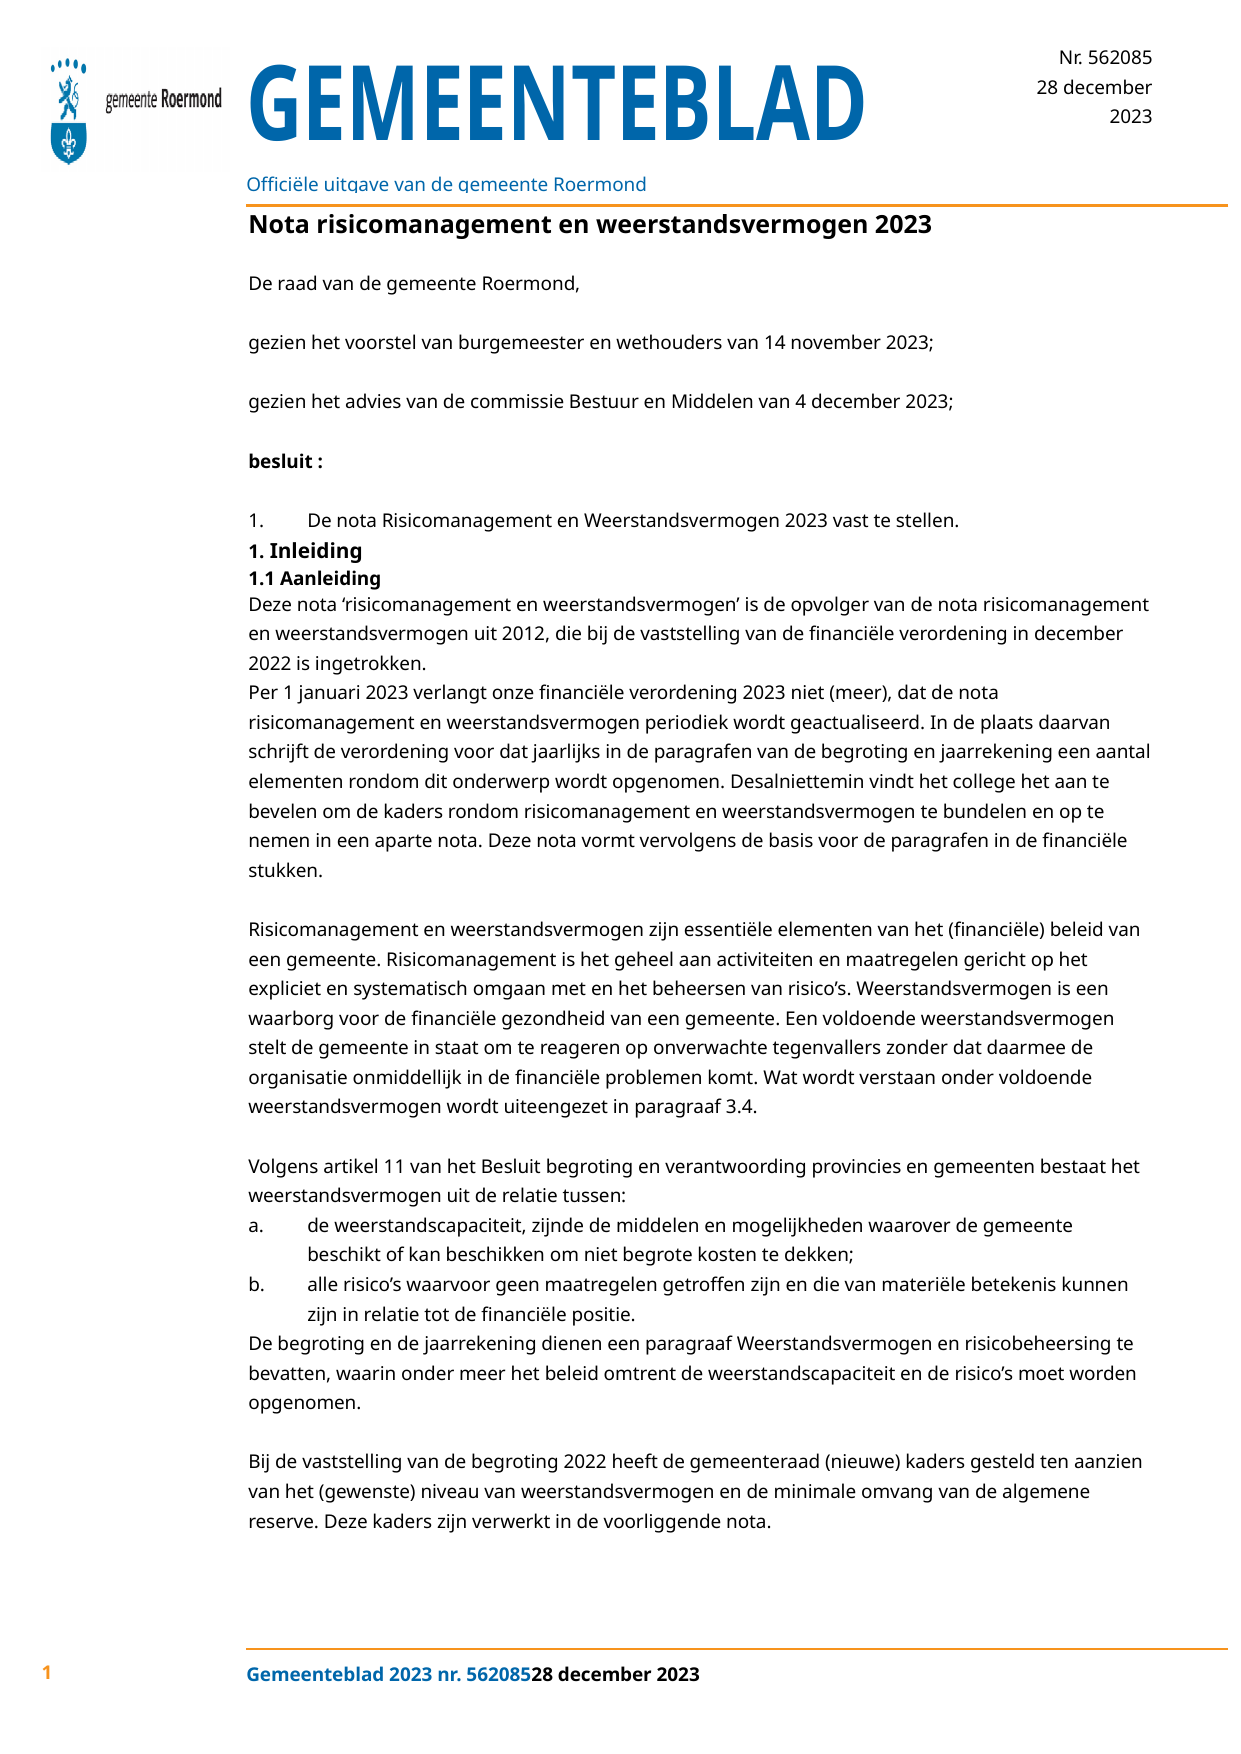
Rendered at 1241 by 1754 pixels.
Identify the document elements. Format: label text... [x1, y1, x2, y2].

text 1.1 Aanleiding [248, 565, 1152, 591]
list alle risico’s waarvoor geen maatregelen getroffen zijn en die van materiële betekenis kunnen zijn in relatie tot de financiële positie. [248, 1271, 1152, 1326]
text besluit : [248, 448, 1152, 473]
text gezien het advies van de commissie Bestuur en Middelen van 4 december 2023; [248, 389, 1152, 414]
list De nota Risicomanagement en Weerstandsvermogen 2023 vast te stellen. [248, 507, 1152, 533]
text Risicomanagement en weerstandsvermogen zijn essentiële elementen van het (financiële) beleid van een gemeente. Risicomanagement is het geheel aan activiteiten en maatregelen gericht op het expliciet en systematisch omgaan met en het beheersen van risico’s. Weerstandsvermogen is een waarborg voor de financiële gezondheid van een gemeente. Een voldoende weerstandsvermogen stelt de gemeente in staat om te reageren op onverwachte tegenvallers zonder dat daarmee de organisatie onmiddellijk in de financiële problemen komt. Wat wordt verstaan onder voldoende weerstandsvermogen wordt uiteengezet in paragraaf 3.4. [248, 916, 1152, 1119]
text Per 1 januari 2023 verlangt onze financiële verordening 2023 niet (meer), dat de nota risicomanagement en weerstandsvermogen periodiek wordt geactualiseerd. In de plaats daarvan schrijft de verordening voor dat jaarlijks in de paragrafen van de begroting en jaarrekening een aantal elementen rondom dit onderwerp wordt opgenomen. Desalniettemin vindt het college het aan te bevelen om de kaders rondom risicomanagement en weerstandsvermogen te bundelen en op te nemen in een aparte nota. Deze nota vormt vervolgens de basis voor de paragrafen in de financiële stukken. [248, 679, 1152, 883]
text Volgens artikel 11 van het Besluit begroting en verantwoording provincies en gemeenten bestaat het weerstandsvermogen uit de relatie tussen: [248, 1153, 1152, 1208]
picture [41, 47, 231, 172]
text Bij de vaststelling van de begroting 2022 heeft de gemeenteraad (nieuwe) kaders gesteld ten aanzien van het (gewenste) niveau van weerstandsvermogen en de minimale omvang van de algemene reserve. Deze kaders zijn verwerkt in de voorliggende nota. [248, 1449, 1152, 1533]
text De raad van de gemeente Roermond, [248, 270, 1152, 296]
text 1. Inleiding [248, 537, 1152, 565]
text Nota risicomanagement en weerstandsvermogen 2023 [248, 207, 1152, 241]
text gezien het voorstel van burgemeester en wethouders van 14 november 2023; [248, 329, 1152, 355]
text De begroting en de jaarrekening dienen een paragraaf Weerstandsvermogen en risicobeheersing te bevatten, waarin onder meer het beleid omtrent de weerstandscapaciteit en de risico’s moet worden opgenomen. [248, 1330, 1152, 1415]
text Deze nota ‘risicomanagement en weerstandsvermogen’ is de opvolger van de nota risicomanagement en weerstandsvermogen uit 2012, die bij de vaststelling van de financiële verordening in december 2022 is ingetrokken. [248, 591, 1152, 676]
list de weerstandscapaciteit, zijnde de middelen en mogelijkheden waarover de gemeente beschikt of kan beschikken om niet begrote kosten te dekken; [248, 1212, 1152, 1267]
